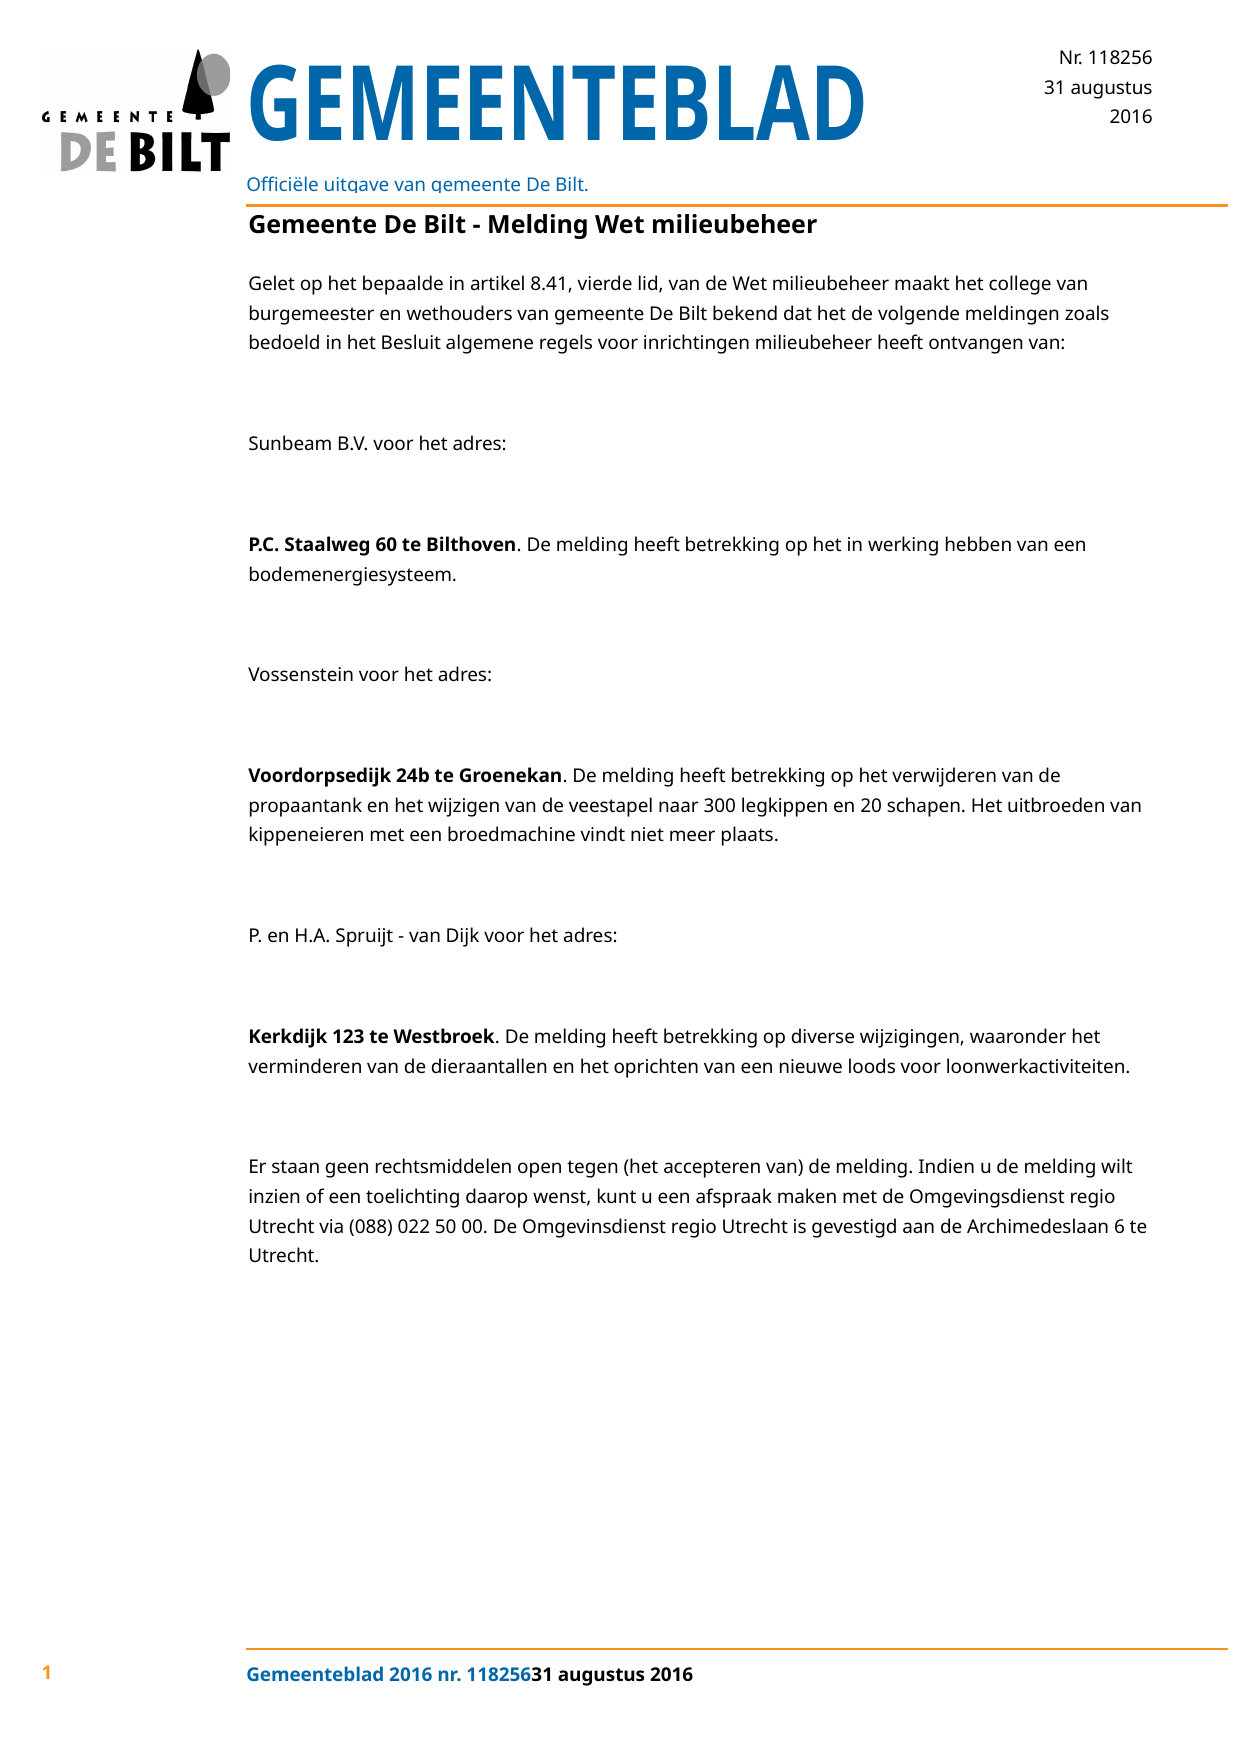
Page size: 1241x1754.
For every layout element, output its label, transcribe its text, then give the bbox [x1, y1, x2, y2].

picture [41, 47, 231, 172]
text Er staan geen rechtsmiddelen open tegen (het accepteren van) de melding. Indien u de melding wilt inzien of een toelichting daarop wenst, kunt u een afspraak maken met de Omgevingsdienst regio Utrecht via (088) 022 50 00. De Omgevinsdienst regio Utrecht is gevestigd aan de Archimedeslaan 6 te Utrecht. [248, 1154, 1152, 1268]
text Sunbeam B.V. voor het adres: [248, 430, 1152, 456]
text Voordorpsedijk 24b te Groenekan. De melding heeft betrekking op het verwijderen van de propaantank en het wijzigen van de veestapel naar 300 legkippen en 20 schapen. Het uitbroeden van kippeneieren met een broedmachine vindt niet meer plaats. [248, 762, 1152, 847]
text Kerkdijk 123 te Westbroek. De melding heeft betrekking op diverse wijzigingen, waaronder het verminderen van de dieraantallen en het oprichten van een nieuwe loods voor loonwerkactiviteiten. [248, 1023, 1152, 1078]
text P. en H.A. Spruijt - van Dijk voor het adres: [248, 922, 1152, 948]
text Gemeente De Bilt - Melding Wet milieubeheer [248, 207, 1152, 241]
text Gelet op het bepaalde in artikel 8.41, vierde lid, van de Wet milieubeheer maakt het college van burgemeester en wethouders van gemeente De Bilt bekend dat het de volgende meldingen zoals bedoeld in het Besluit algemene regels voor inrichtingen milieubeheer heeft ontvangen van: [248, 270, 1152, 355]
text Vossenstein voor het adres: [248, 662, 1152, 687]
text P.C. Staalweg 60 te Bilthoven. De melding heeft betrekking op het in werking hebben van een bodemenergiesysteem. [248, 531, 1152, 586]
